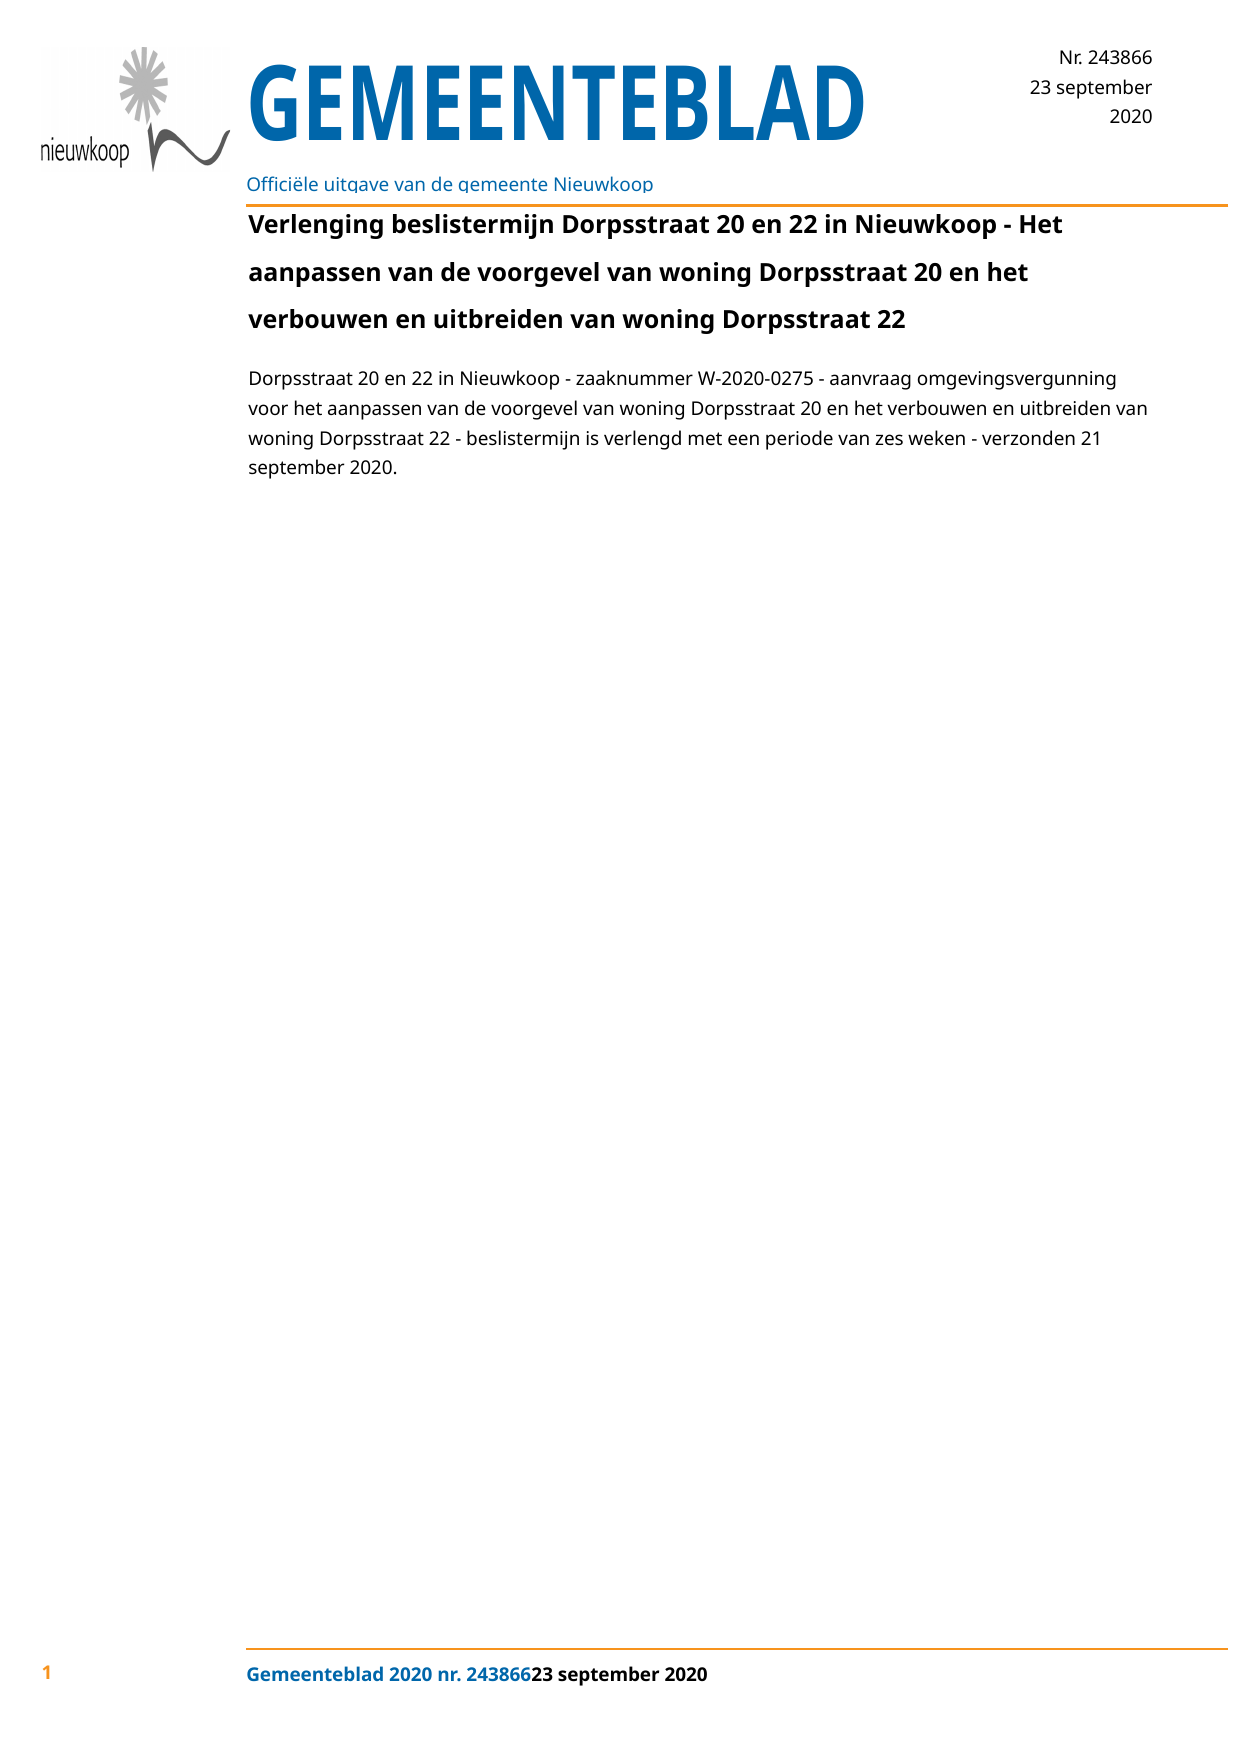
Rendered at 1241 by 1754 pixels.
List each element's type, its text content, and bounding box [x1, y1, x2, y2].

text Dorpsstraat 20 en 22 in Nieuwkoop - zaaknummer W-2020-0275 - aanvraag omgevingsvergunning voor het aanpassen van de voorgevel van woning Dorpsstraat 20 en het verbouwen en uitbreiden van woning Dorpsstraat 22 - beslistermijn is verlengd met een periode van zes weken - verzonden 21 september 2020. [248, 366, 1152, 480]
picture [41, 47, 231, 172]
text Verlenging beslistermijn Dorpsstraat 20 en 22 in Nieuwkoop - Het aanpassen van de voorgevel van woning Dorpsstraat 20 en het verbouwen en uitbreiden van woning Dorpsstraat 22 [248, 207, 1152, 336]
